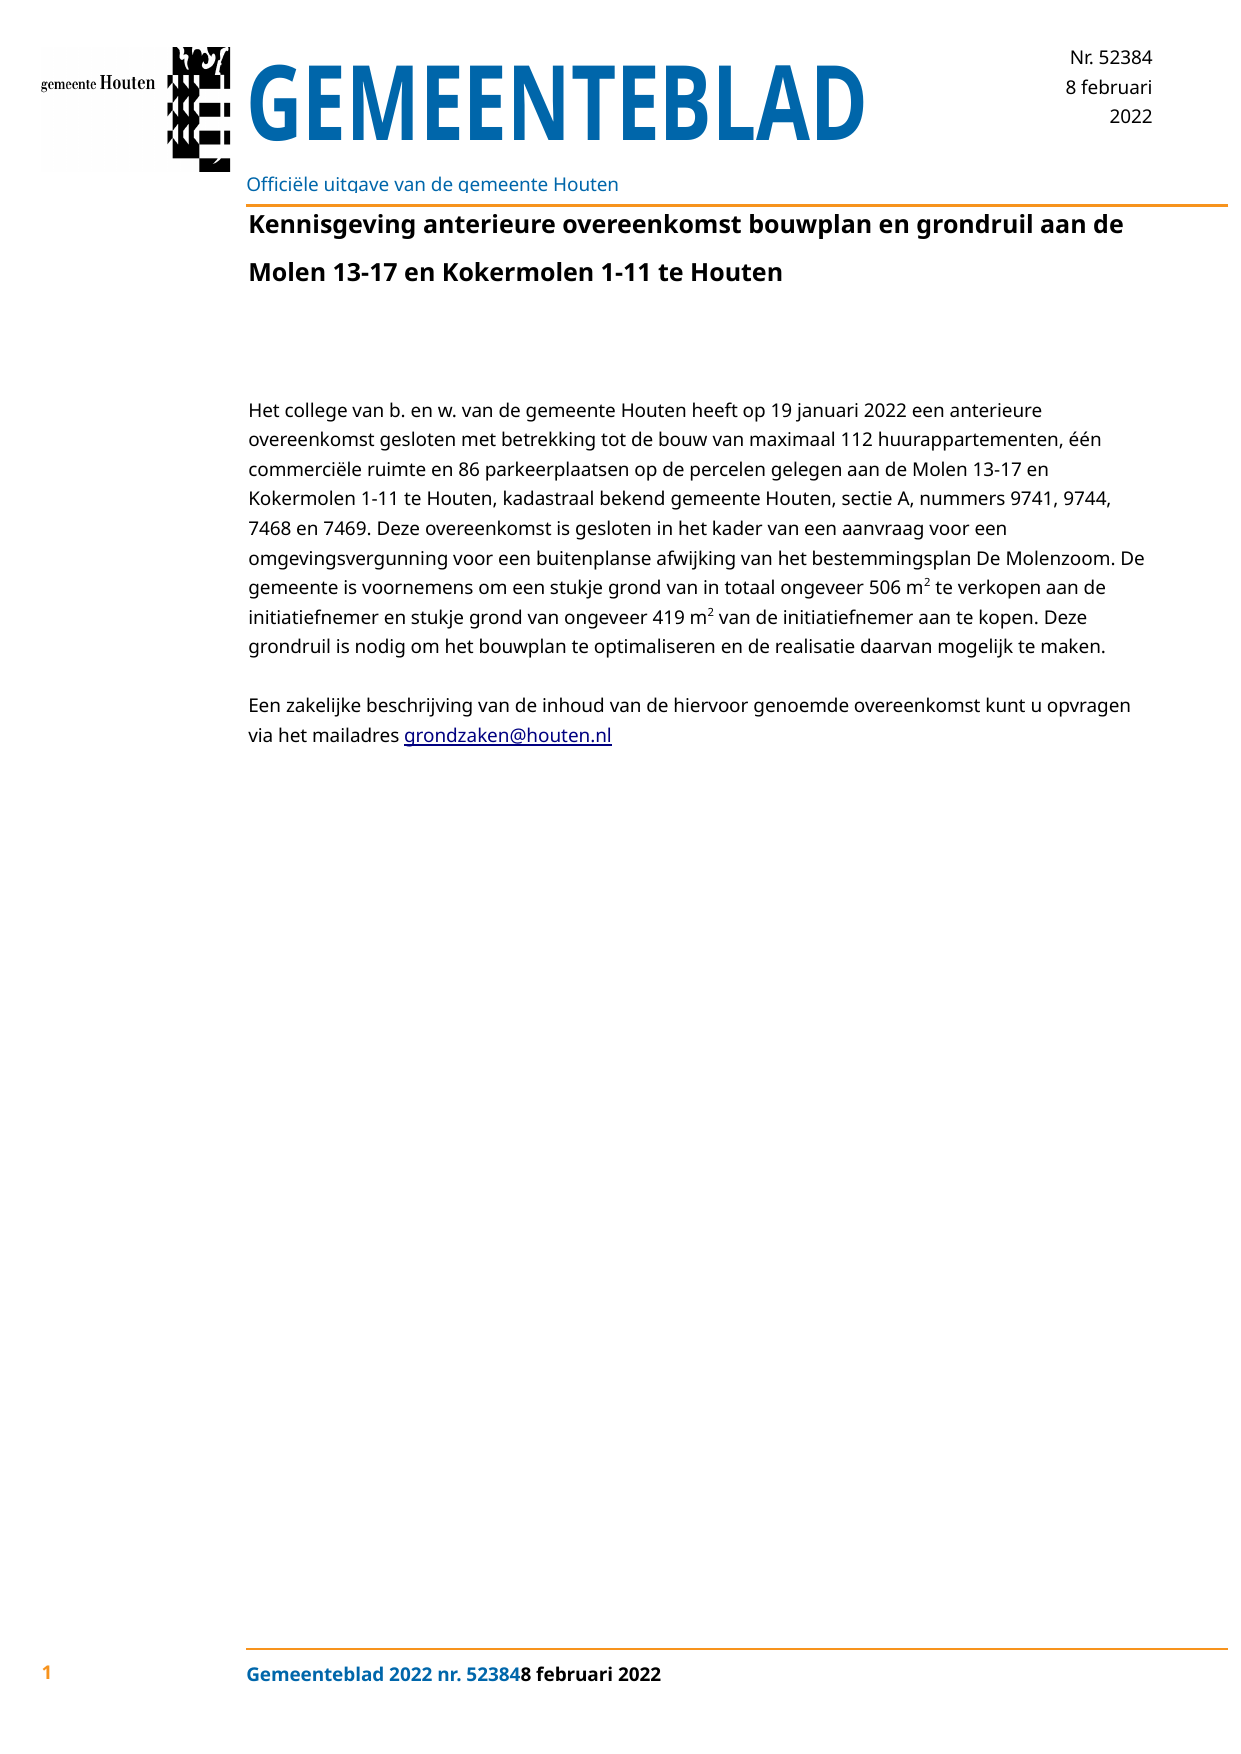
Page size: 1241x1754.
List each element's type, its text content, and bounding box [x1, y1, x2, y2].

text Het college van b. en w. van de gemeente Houten heeft op 19 januari 2022 een anterieure overeenkomst gesloten met betrekking tot de bouw van maximaal 112 huurappartementen, één commerciële ruimte en 86 parkeerplaatsen op de percelen gelegen aan de Molen 13-17 en Kokermolen 1-11 te Houten, kadastraal bekend gemeente Houten, sectie A, nummers 9741, 9744, 7468 en 7469. Deze overeenkomst is gesloten in het kader van een aanvraag voor een omgevingsvergunning voor een buitenplanse afwijking van het bestemmingsplan De Molenzoom. De gemeente is voornemens om een stukje grond van in totaal ongeveer 506 m2 te verkopen aan de initiatiefnemer en stukje grond van ongeveer 419 m2 van de initiatiefnemer aan te kopen. Deze grondruil is nodig om het bouwplan te optimaliseren en de realisatie daarvan mogelijk te maken. [248, 397, 1152, 659]
text Een zakelijke beschrijving van de inhoud van de hiervoor genoemde overeenkomst kunt u opvragen via het mailadres grondzaken@houten.nl [248, 693, 1152, 748]
picture [41, 47, 231, 172]
text Kennisgeving anterieure overeenkomst bouwplan en grondruil aan de Molen 13-17 en Kokermolen 1-11 te Houten [248, 207, 1152, 288]
